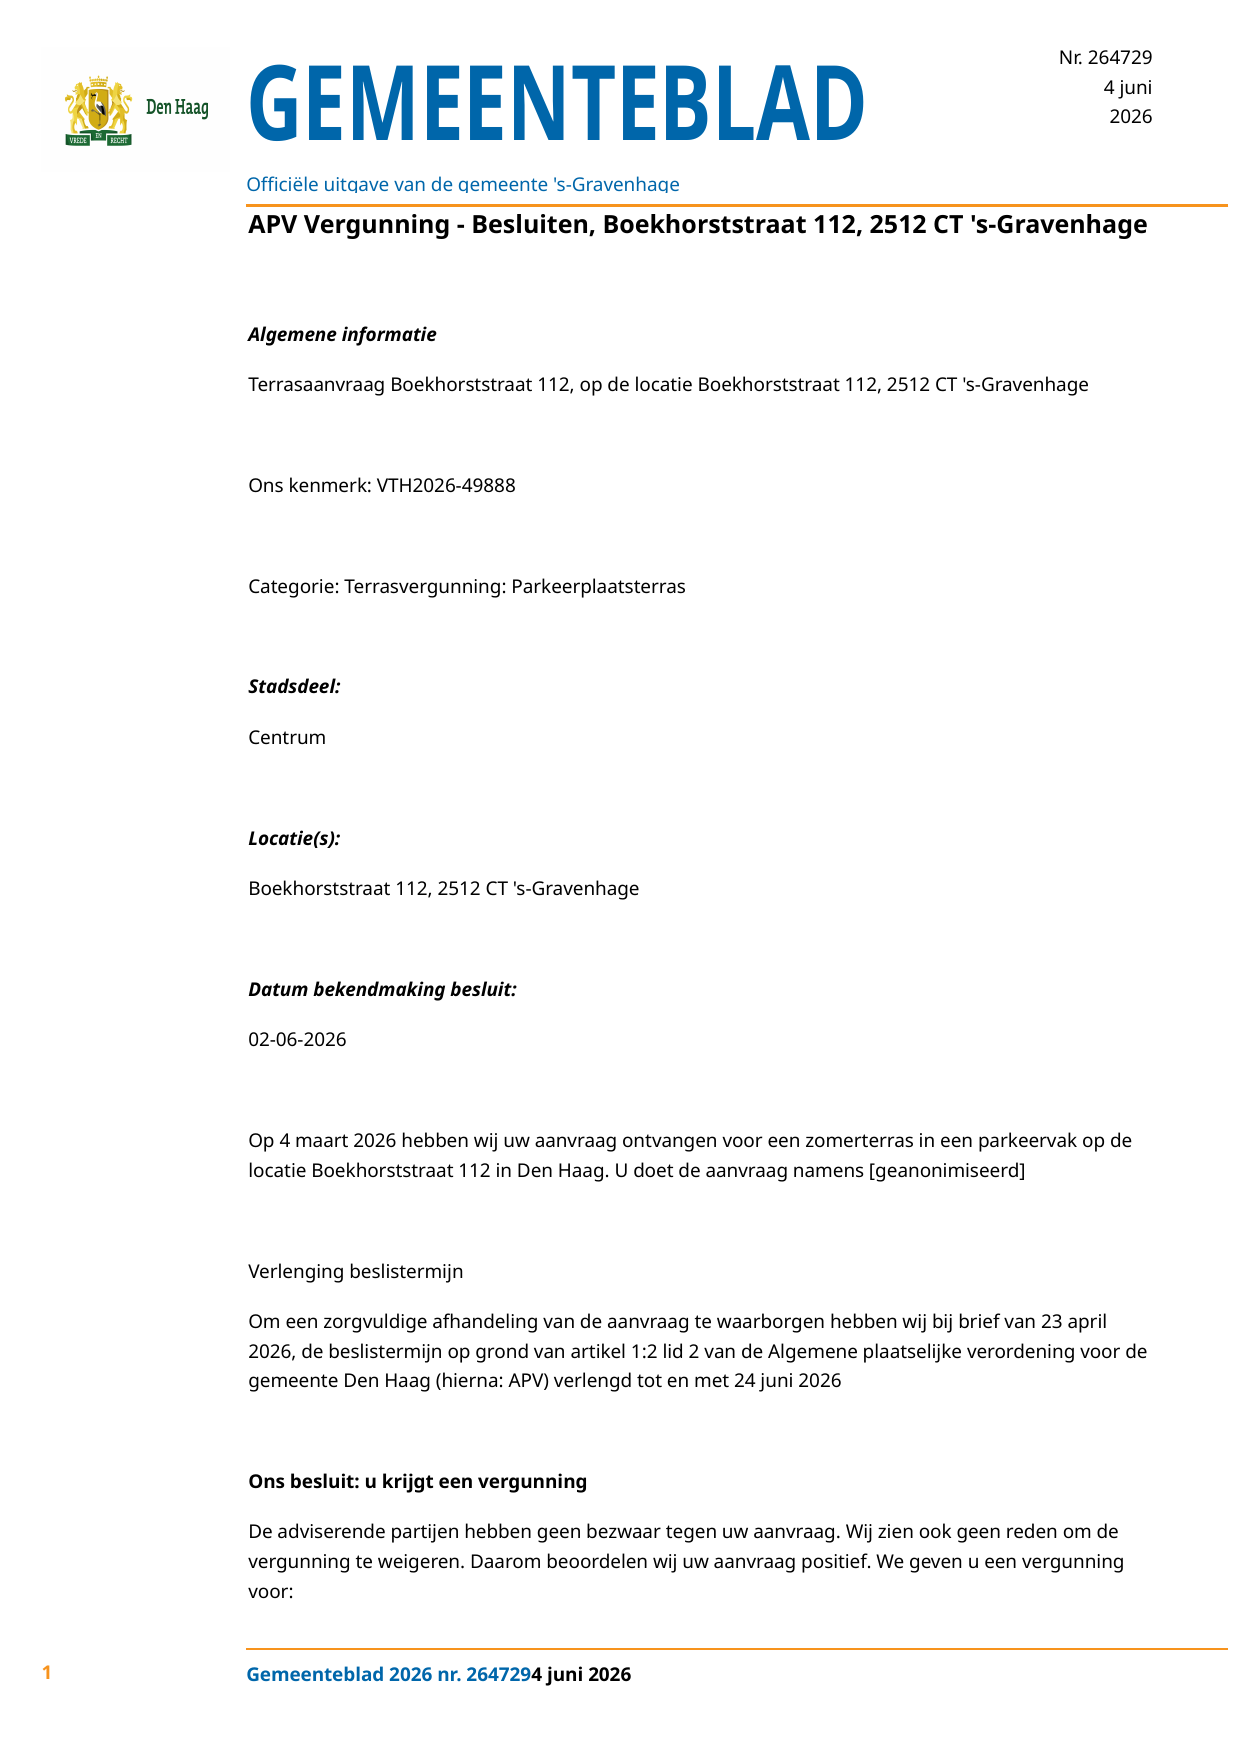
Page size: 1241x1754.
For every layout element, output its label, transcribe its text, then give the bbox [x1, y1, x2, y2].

text Op 4 maart 2026 hebben wij uw aanvraag ontvangen voor een zomerterras in een parkeervak op de locatie Boekhorststraat 112 in Den Haag. U doet de aanvraag namens [geanonimiseerd] [248, 1127, 1152, 1183]
text Ons kenmerk: VTH2026-49888 [248, 472, 1152, 498]
text Centrum [248, 724, 1152, 750]
text Verlenging beslistermijn [248, 1258, 1152, 1283]
text Boekhorststraat 112, 2512 CT 's-Gravenhage [248, 875, 1152, 901]
text Stadsdeel: [248, 674, 1152, 699]
text 02-06-2026 [248, 1027, 1152, 1052]
text Locatie(s): [248, 825, 1152, 851]
text APV Vergunning - Besluiten, Boekhorststraat 112, 2512 CT 's-Gravenhage [248, 207, 1152, 241]
text Om een zorgvuldige afhandeling van de aanvraag te waarborgen hebben wij bij brief van 23 april 2026, de beslistermijn op grond van artikel 1:2 lid 2 van de Algemene plaatselijke verordening voor de gemeente Den Haag (hierna: APV) verlengd tot en met 24 juni 2026 [248, 1308, 1152, 1393]
picture [41, 47, 231, 172]
text Algemene informatie [248, 321, 1152, 346]
text Terrasaanvraag Boekhorststraat 112, op de locatie Boekhorststraat 112, 2512 CT 's-Gravenhage [248, 371, 1152, 397]
text De adviserende partijen hebben geen bezwaar tegen uw aanvraag. Wij zien ook geen reden om de vergunning te weigeren. Daarom beoordelen wij uw aanvraag positief. We geven u een vergunning voor: [248, 1519, 1152, 1603]
text Datum bekendmaking besluit: [248, 976, 1152, 1002]
text Categorie: Terrasvergunning: Parkeerplaatsterras [248, 573, 1152, 598]
text Ons besluit: u krijgt een vergunning [248, 1468, 1152, 1494]
